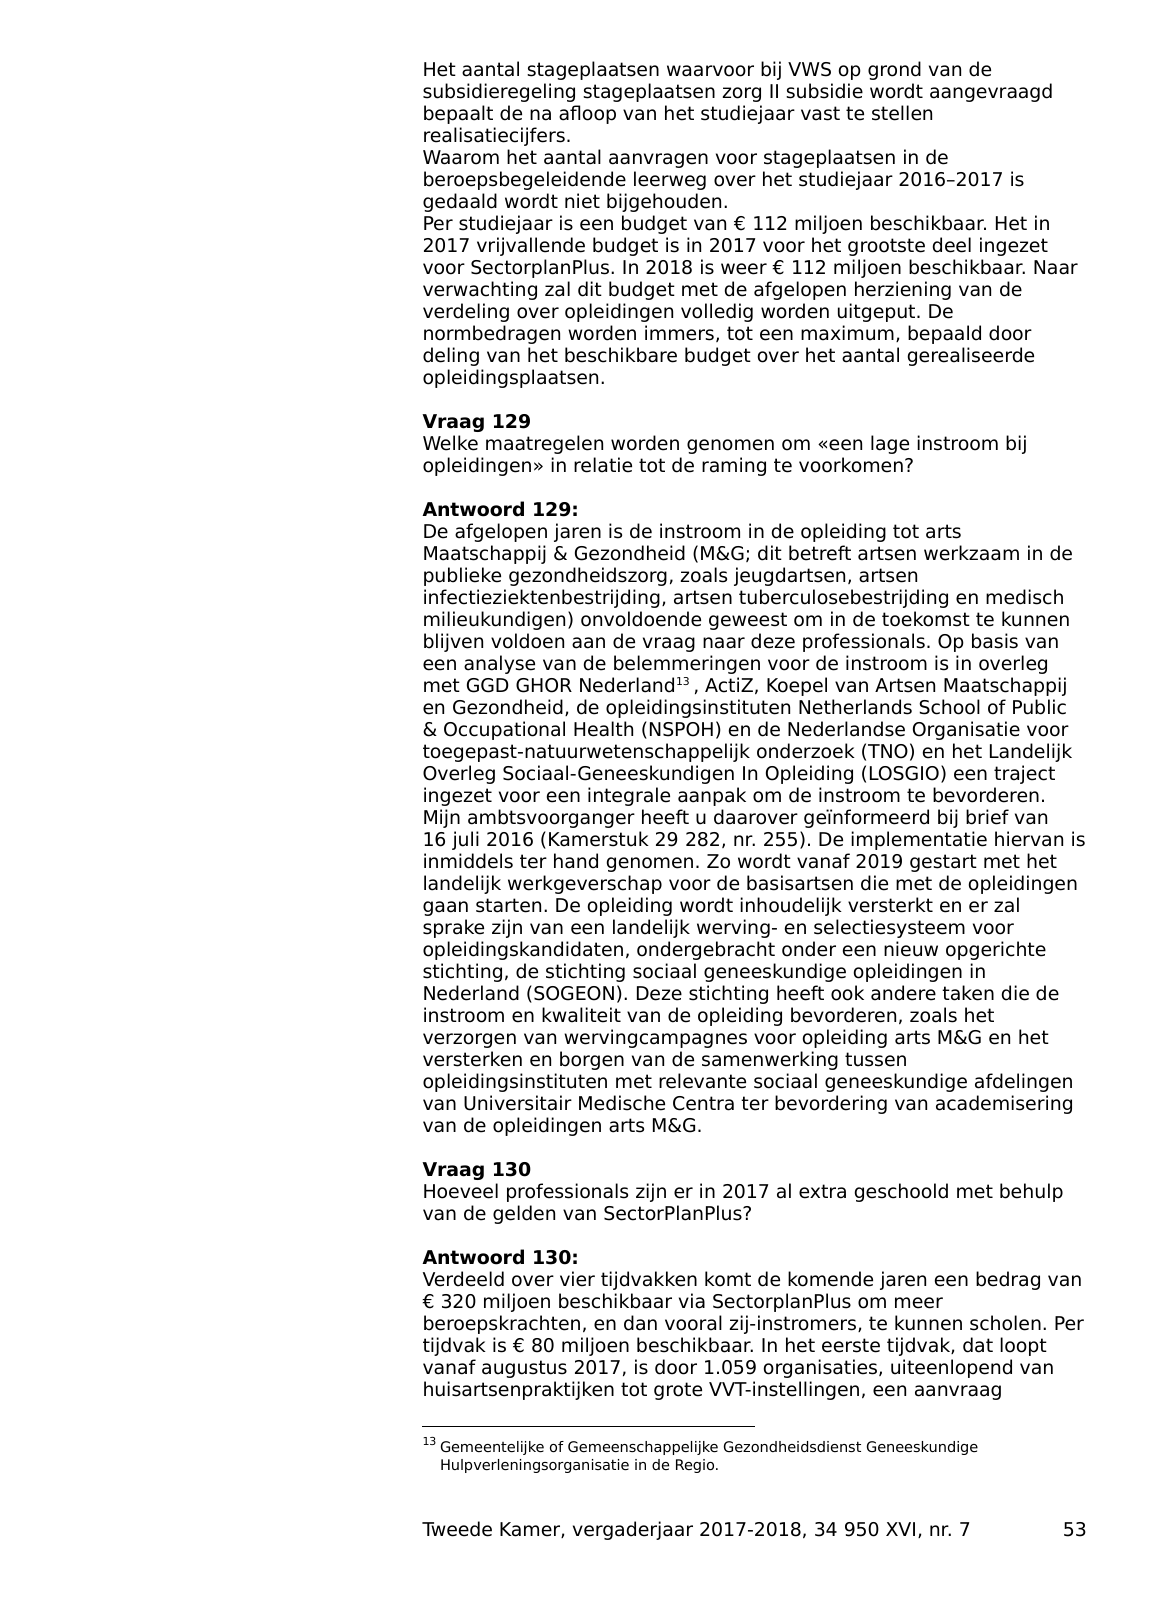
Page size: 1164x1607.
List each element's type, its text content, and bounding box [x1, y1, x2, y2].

text Per studiejaar is een budget van € 112 miljoen beschikbaar. Het in 2017 vrijvallende budget is in 2017 voor het grootste deel ingezet voor SectorplanPlus. In 2018 is weer € 112 miljoen beschikbaar. Naar verwachting zal dit budget met de afgelopen herziening van de verdeling over opleidingen volledig worden uitgeput. De normbedragen worden immers, tot een maximum, bepaald door deling van het beschikbare budget over het aantal gerealiseerde opleidingsplaatsen. [422, 213, 1087, 389]
text Verdeeld over vier tijdvakken komt de komende jaren een bedrag van [422, 1269, 1087, 1291]
text Hoeveel professionals zijn er in 2017 al extra geschoold met behulp van de gelden van SectorPlanPlus? [422, 1181, 1087, 1224]
text Vraag 129 [422, 411, 1087, 433]
text Waarom het aantal aanvragen voor stageplaatsen in de beroepsbegeleidende leerweg over het studiejaar 2016–2017 is gedaald wordt niet bijgehouden. [422, 147, 1087, 213]
text Antwoord 129: [422, 499, 1087, 521]
text Welke maatregelen worden genomen om «een lage instroom bij opleidingen» in relatie tot de raming te voorkomen? [422, 433, 1087, 477]
text Antwoord 130: [422, 1247, 1087, 1269]
text Gemeentelijke of Gemeenschappelijke Gezondheidsdienst Geneeskundige Hulpverleningsorganisatie in de Regio. [422, 1435, 1087, 1474]
text Vraag 130 [422, 1159, 1087, 1181]
text € 320 miljoen beschikbaar via SectorplanPlus om meer beroepskrachten, en dan vooral zij-instromers, te kunnen scholen. Per tijdvak is € 80 miljoen beschikbaar. In het eerste tijdvak, dat loopt vanaf augustus 2017, is door 1.059 organisaties, uiteenlopend van huisartsenpraktijken tot grote VVT-instellingen, een aanvraag [422, 1291, 1087, 1401]
text De afgelopen jaren is de instroom in de opleiding tot arts Maatschappij & Gezondheid (M&G; dit betreft artsen werkzaam in de publieke gezondheidszorg, zoals jeugdartsen, artsen infectieziektenbestrijding, artsen tuberculosebestrijding en medisch milieukundigen) onvoldoende geweest om in de toekomst te kunnen blijven voldoen aan de vraag naar deze professionals. Op basis van een analyse van de belemmeringen voor de instroom is in overleg met GGD GHOR Nederland, ActiZ, Koepel van Artsen Maatschappij en Gezondheid, de opleidingsinstituten Netherlands School of Public & Occupational Health (NSPOH) en de Nederlandse Organisatie voor toegepast-natuurwetenschappelijk onderzoek (TNO) en het Landelijk Overleg Sociaal-Geneeskundigen In Opleiding (LOSGIO) een traject ingezet voor een integrale aanpak om de instroom te bevorderen. Mijn ambtsvoorganger heeft u daarover geïnformeerd bij brief van 16 juli 2016 (Kamerstuk 29 282, nr. 255). De implementatie hiervan is inmiddels ter hand genomen. Zo wordt vanaf 2019 gestart met het landelijk werkgeverschap voor de basisartsen die met de opleidingen gaan starten. De opleiding wordt inhoudelijk versterkt en er zal sprake zijn van een landelijk werving- en selectiesysteem voor opleidingskandidaten, ondergebracht onder een nieuw opgerichte stichting, de stichting sociaal geneeskundige opleidingen in Nederland (SOGEON). Deze stichting heeft ook andere taken die de instroom en kwaliteit van de opleiding bevorderen, zoals het verzorgen van wervingcampagnes voor opleiding arts M&G en het versterken en borgen van de samenwerking tussen opleidingsinstituten met relevante sociaal geneeskundige afdelingen van Universitair Medische Centra ter bevordering van academisering van de opleidingen arts M&G. [422, 521, 1087, 1136]
text Het aantal stageplaatsen waarvoor bij VWS op grond van de subsidieregeling stageplaatsen zorg II subsidie wordt aangevraagd bepaalt de na afloop van het studiejaar vast te stellen realisatiecijfers. [422, 59, 1087, 147]
